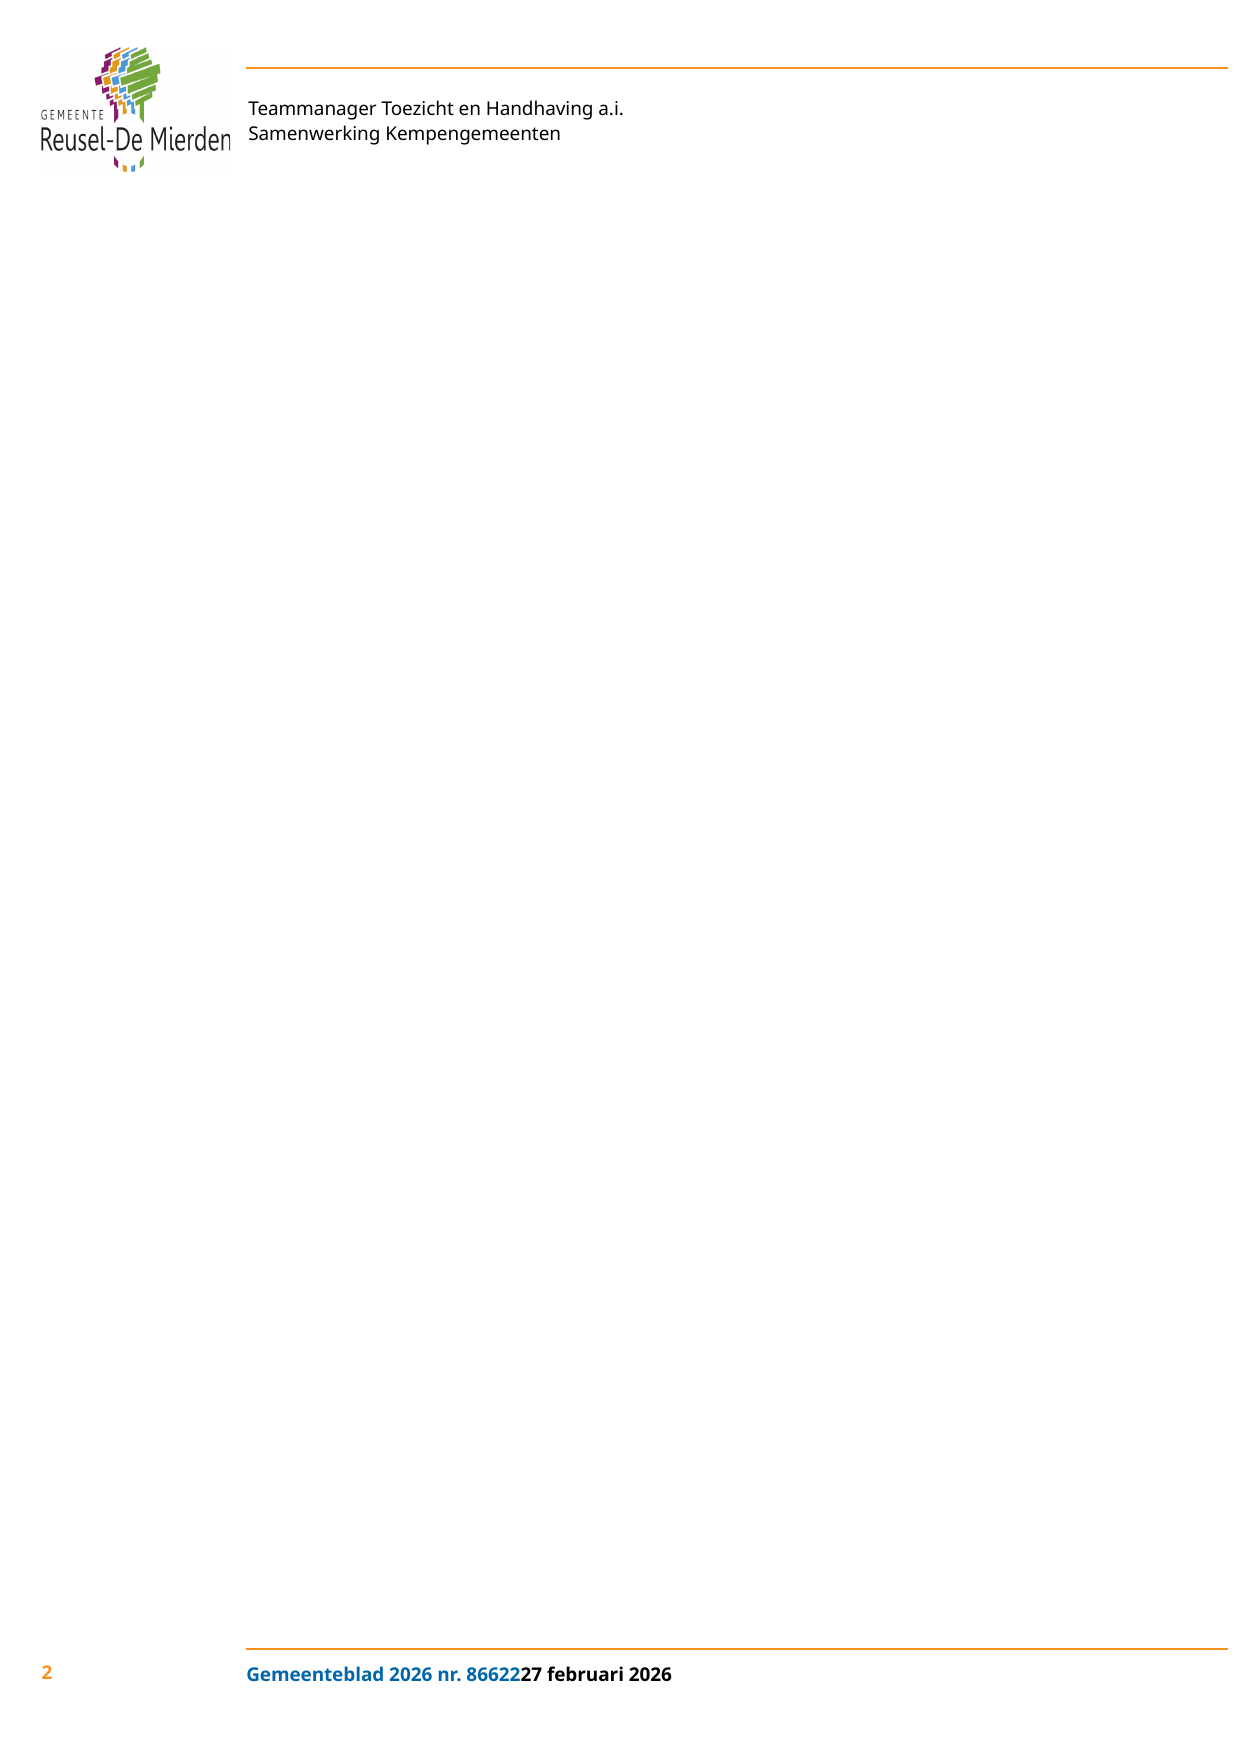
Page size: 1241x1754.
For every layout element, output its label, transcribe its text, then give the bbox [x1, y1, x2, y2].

text Samenwerking Kempengemeenten [248, 121, 1152, 146]
picture [41, 47, 231, 172]
text Teammanager Toezicht en Handhaving a.i. [248, 95, 1152, 121]
